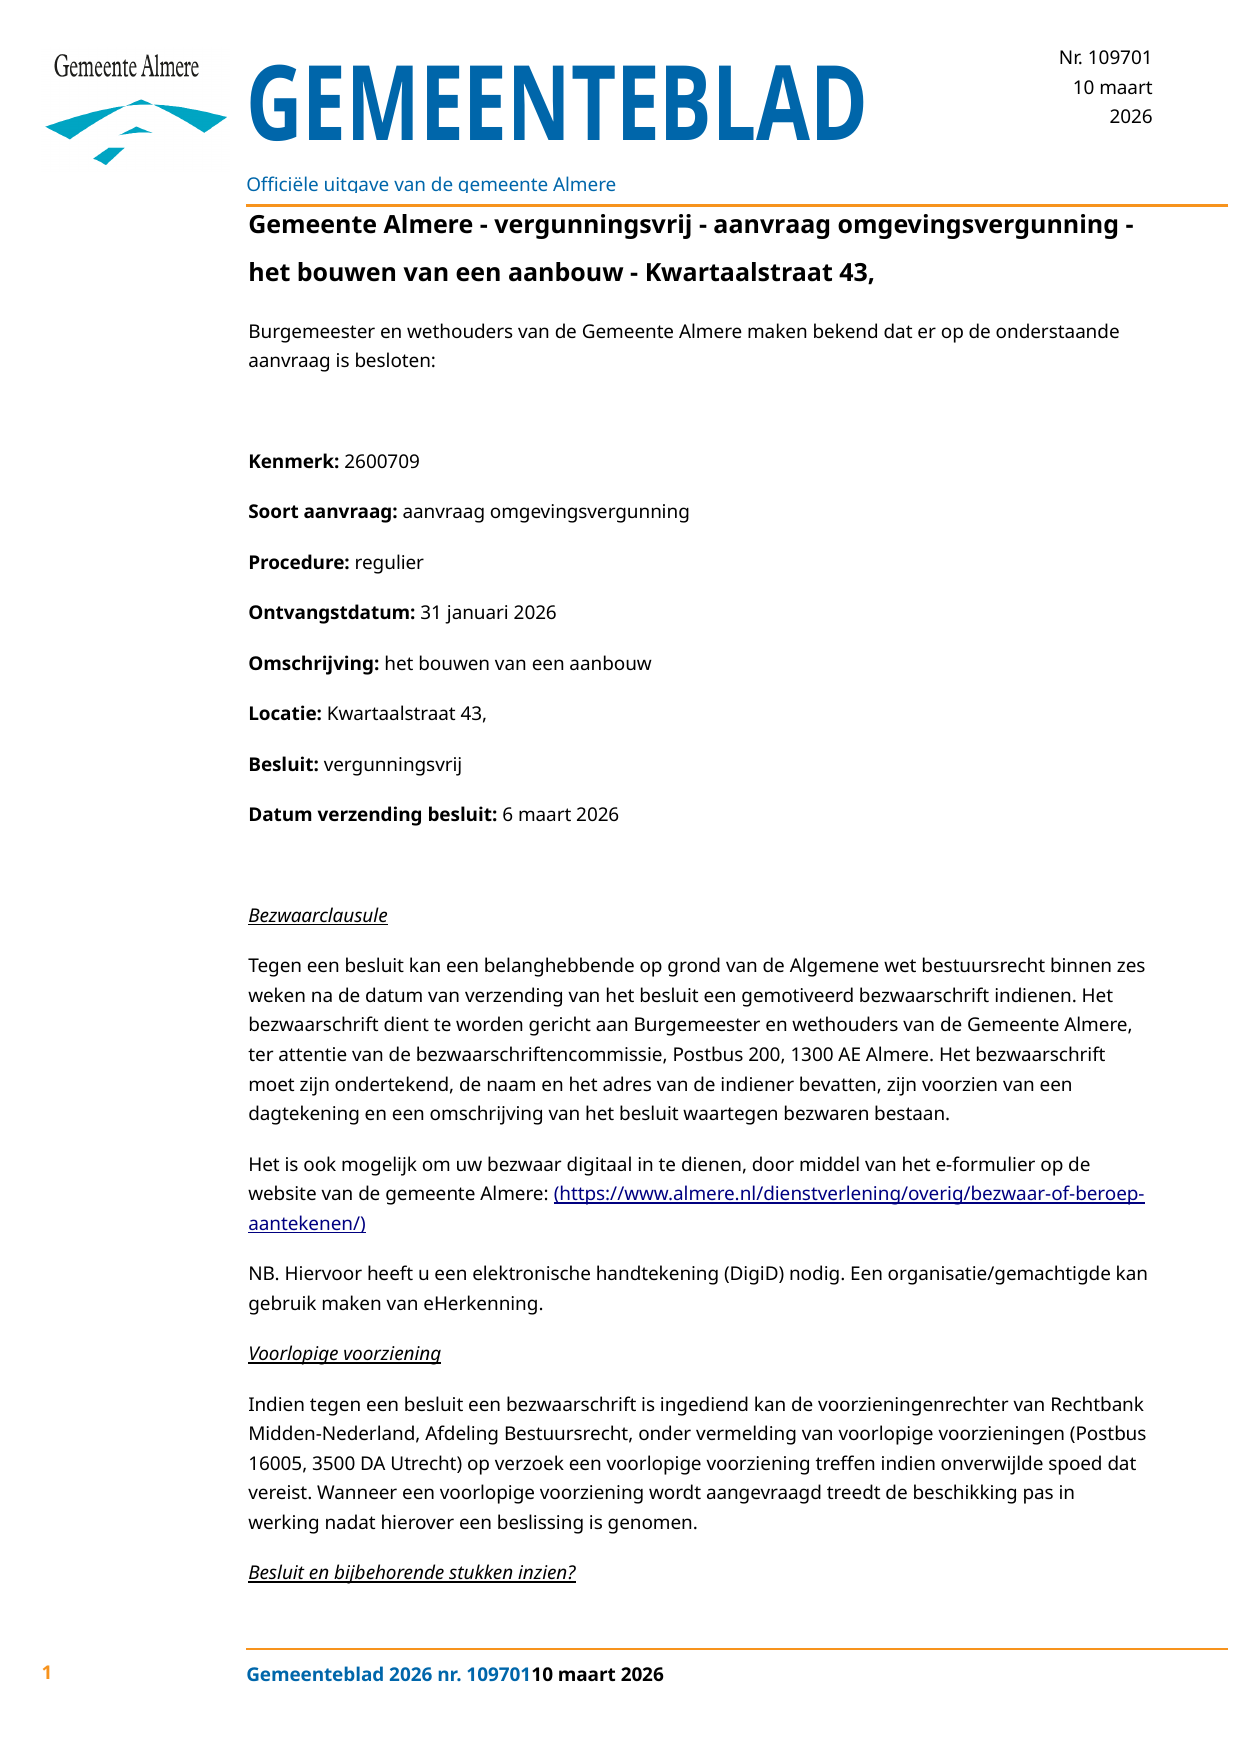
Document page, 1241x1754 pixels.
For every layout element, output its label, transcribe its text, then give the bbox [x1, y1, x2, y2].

text Besluit: vergunningsvrij [248, 751, 1152, 777]
text Voorlopige voorziening [248, 1340, 1152, 1366]
text Locatie: Kwartaalstraat 43, [248, 700, 1152, 726]
text Soort aanvraag: aanvraag omgevingsvergunning [248, 499, 1152, 524]
text Tegen een besluit kan een belanghebbende op grond van de Algemene wet bestuursrecht binnen zes weken na de datum van verzending van het besluit een gemotiveerd bezwaarschrift indienen. Het bezwaarschrift dient te worden gericht aan Burgemeester en wethouders van de Gemeente Almere, ter attentie van de bezwaarschriftencommissie, Postbus 200, 1300 AE Almere. Het bezwaarschrift moet zijn ondertekend, de naam en het adres van de indiener bevatten, zijn voorzien van een dagtekening en een omschrijving van het besluit waartegen bezwaren bestaan. [248, 952, 1152, 1126]
text Indien tegen een besluit een bezwaarschrift is ingediend kan de voorzieningenrechter van Rechtbank Midden-Nederland, Afdeling Bestuursrecht, onder vermelding van voorlopige voorzieningen (Postbus 16005, 3500 DA Utrecht) op verzoek een voorlopige voorziening treffen indien onverwijlde spoed dat vereist. Wanneer een voorlopige voorziening wordt aangevraagd treedt de beschikking pas in werking nadat hierover een beslissing is genomen. [248, 1391, 1152, 1535]
picture [41, 47, 231, 172]
text Besluit en bijbehorende stukken inzien? [248, 1559, 1152, 1585]
text Ontvangstdatum: 31 januari 2026 [248, 599, 1152, 625]
text Bezwaarclausule [248, 902, 1152, 928]
text Burgemeester en wethouders van de Gemeente Almere maken bekend dat er op de onderstaande aanvraag is besloten: [248, 318, 1152, 373]
text Procedure: regulier [248, 549, 1152, 575]
text Kenmerk: 2600709 [248, 448, 1152, 474]
text Gemeente Almere - vergunningsvrij - aanvraag omgevingsvergunning - het bouwen van een aanbouw - Kwartaalstraat 43, [248, 207, 1152, 288]
text Omschrijving: het bouwen van een aanbouw [248, 650, 1152, 676]
text Het is ook mogelijk om uw bezwaar digitaal in te dienen, door middel van het e-formulier op de website van de gemeente Almere: (https://www.almere.nl/dienstverlening/overig/bezwaar-of-beroep-aantekenen/) [248, 1151, 1152, 1236]
text Datum verzending besluit: 6 maart 2026 [248, 801, 1152, 827]
text NB. Hiervoor heeft u een elektronische handtekening (DigiD) nodig. Een organisatie/gemachtigde kan gebruik maken van eHerkenning. [248, 1260, 1152, 1316]
